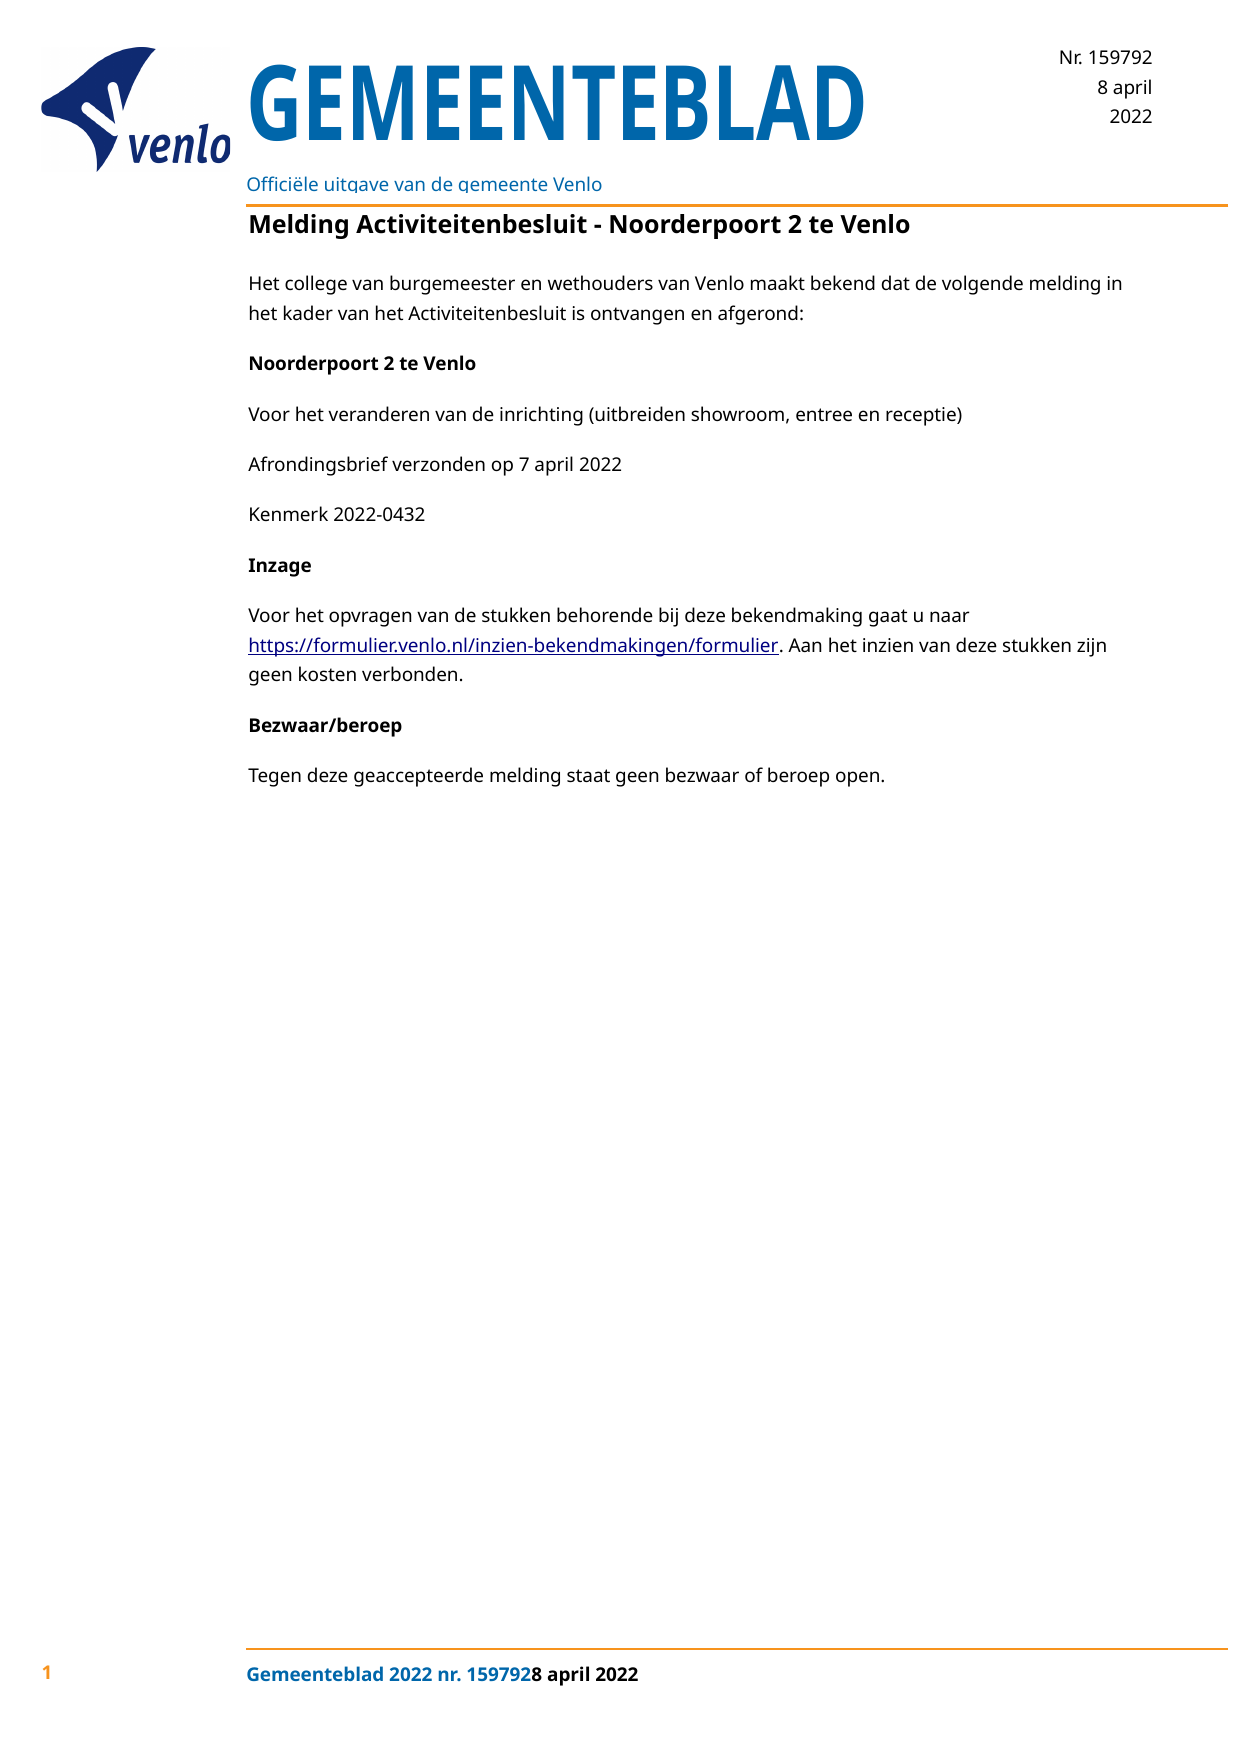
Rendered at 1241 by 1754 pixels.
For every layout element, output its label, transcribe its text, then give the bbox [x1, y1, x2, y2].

picture [41, 47, 231, 172]
text Melding Activiteitenbesluit - Noorderpoort 2 te Venlo [248, 207, 1152, 241]
text Kenmerk 2022-0432 [248, 502, 1152, 527]
text Voor het veranderen van de inrichting (uitbreiden showroom, entree en receptie) [248, 401, 1152, 426]
text Inzage [248, 552, 1152, 578]
text Voor het opvragen van de stukken behorende bij deze bekendmaking gaat u naar https://formulier.venlo.nl/inzien-bekendmakingen/formulier. Aan het inzien van deze stukken zijn geen kosten verbonden. [248, 602, 1152, 687]
text Bezwaar/beroep [248, 712, 1152, 738]
text Het college van burgemeester en wethouders van Venlo maakt bekend dat de volgende melding in het kader van het Activiteitenbesluit is ontvangen en afgerond: [248, 270, 1152, 326]
text Noorderpoort 2 te Venlo [248, 350, 1152, 376]
text Afrondingsbrief verzonden op 7 april 2022 [248, 451, 1152, 477]
text Tegen deze geaccepteerde melding staat geen bezwaar of beroep open. [248, 762, 1152, 788]
